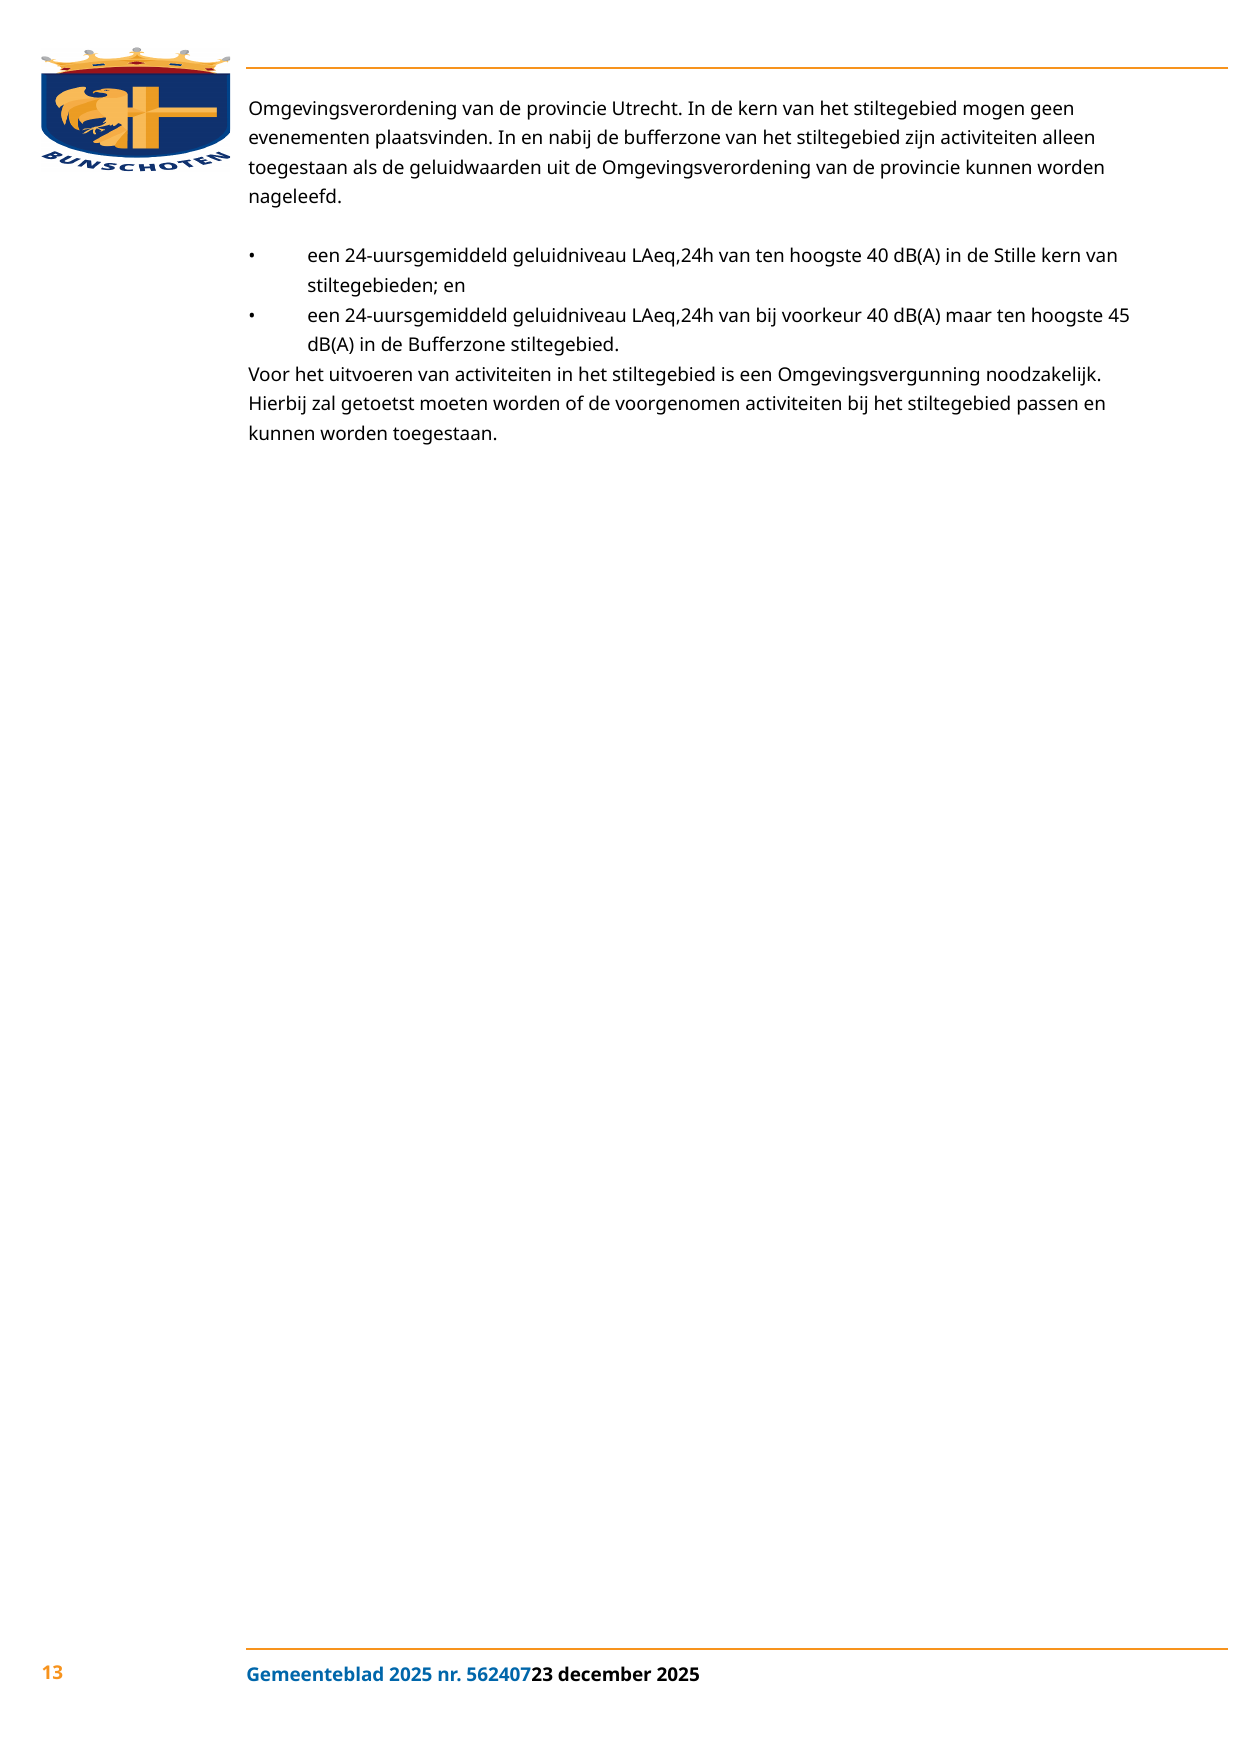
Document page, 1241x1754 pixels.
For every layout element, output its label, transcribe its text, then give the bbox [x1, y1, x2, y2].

list een 24-uursgemiddeld geluidniveau LAeq,24h van ten hoogste 40 dB(A) in de Stille kern van stiltegebieden; en [248, 243, 1152, 298]
picture [41, 47, 231, 172]
list een 24-uursgemiddeld geluidniveau LAeq,24h van bij voorkeur 40 dB(A) maar ten hoogste 45 dB(A) in de Bufferzone stiltegebied. [248, 302, 1152, 357]
text Omgevingsverordening van de provincie Utrecht. In de kern van het stiltegebied mogen geen evenementen plaatsvinden. In en nabij de bufferzone van het stiltegebied zijn activiteiten alleen toegestaan als de geluidwaarden uit de Omgevingsverordening van de provincie kunnen worden nageleefd. [248, 95, 1152, 209]
text Voor het uitvoeren van activiteiten in het stiltegebied is een Omgevingsvergunning noodzakelijk. Hierbij zal getoetst moeten worden of de voorgenomen activiteiten bij het stiltegebied passen en kunnen worden toegestaan. [248, 361, 1152, 446]
